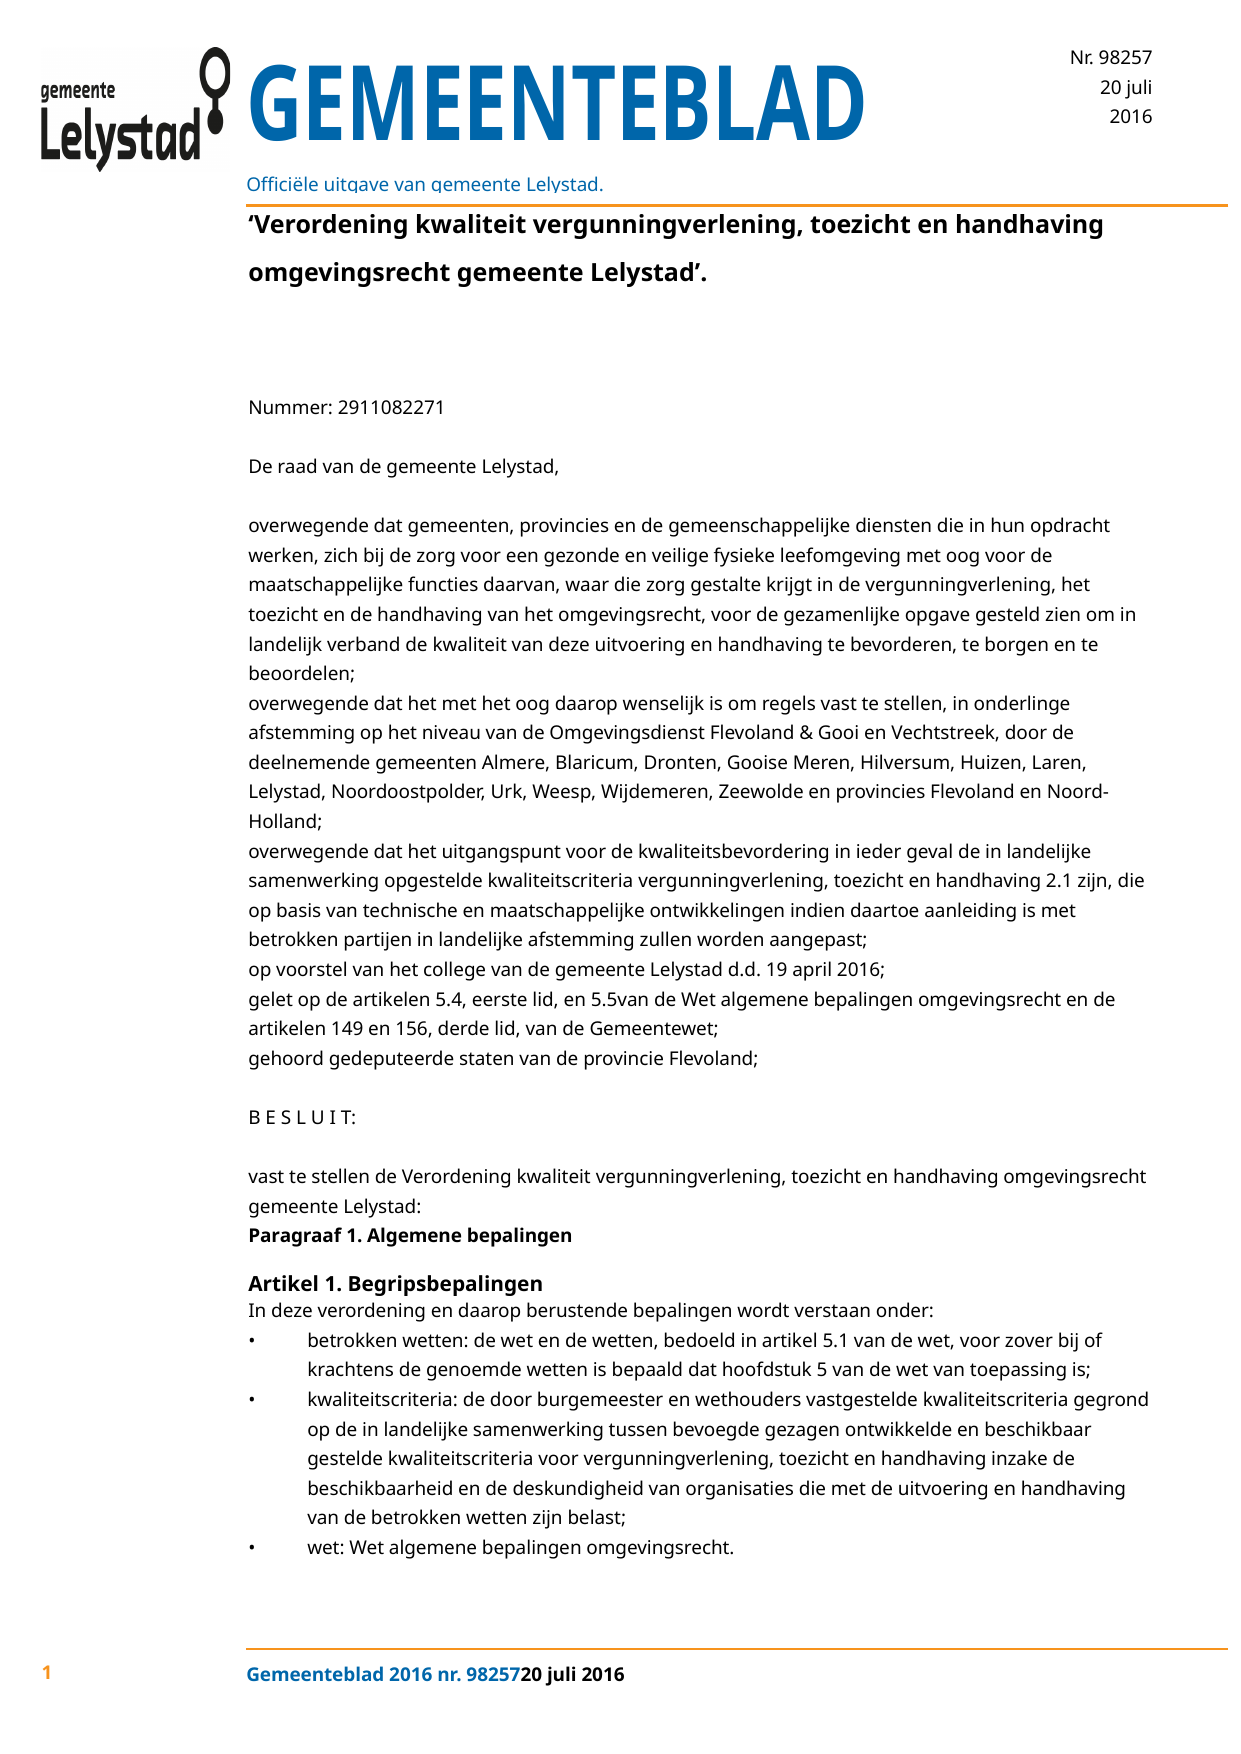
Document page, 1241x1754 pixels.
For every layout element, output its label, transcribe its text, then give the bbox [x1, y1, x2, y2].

list kwaliteitscriteria: de door burgemeester en wethouders vastgestelde kwaliteitscriteria gegrond op de in landelijke samenwerking tussen bevoegde gezagen ontwikkelde en beschikbaar gestelde kwaliteitscriteria voor vergunningverlening, toezicht en handhaving inzake de beschikbaarheid en de deskundigheid van organisaties die met de uitvoering en handhaving van de betrokken wetten zijn belast; [248, 1386, 1152, 1530]
list betrokken wetten: de wet en de wetten, bedoeld in artikel 5.1 van de wet, voor zover bij of krachtens de genoemde wetten is bepaald dat hoofdstuk 5 van de wet van toepassing is; [248, 1327, 1152, 1382]
text vast te stellen de Verordening kwaliteit vergunningverlening, toezicht en handhaving omgevingsrecht gemeente Lelystad: [248, 1163, 1152, 1218]
text De raad van de gemeente Lelystad, [248, 453, 1152, 479]
text Artikel 1. Begripsbepalingen [248, 1269, 1152, 1297]
text B E S L U I T: [248, 1104, 1152, 1130]
text overwegende dat gemeenten, provincies en de gemeenschappelijke diensten die in hun opdracht werken, zich bij de zorg voor een gezonde en veilige fysieke leefomgeving met oog voor de maatschappelijke functies daarvan, waar die zorg gestalte krijgt in de vergunningverlening, het toezicht en de handhaving van het omgevingsrecht, voor de gezamenlijke opgave gesteld zien om in landelijk verband de kwaliteit van deze uitvoering en handhaving te bevorderen, te borgen en te beoordelen; [248, 512, 1152, 686]
text Nummer: 2911082271 [248, 394, 1152, 420]
text ‘Verordening kwaliteit vergunningverlening, toezicht en handhaving omgevingsrecht gemeente Lelystad’. [248, 207, 1152, 288]
text gelet op de artikelen 5.4, eerste lid, en 5.5van de Wet algemene bepalingen omgevingsrecht en de artikelen 149 en 156, derde lid, van de Gemeentewet; [248, 986, 1152, 1041]
text overwegende dat het uitgangspunt voor de kwaliteitsbevordering in ieder geval de in landelijke samenwerking opgestelde kwaliteitscriteria vergunningverlening, toezicht en handhaving 2.1 zijn, die op basis van technische en maatschappelijke ontwikkelingen indien daartoe aanleiding is met betrokken partijen in landelijke afstemming zullen worden aangepast; [248, 838, 1152, 952]
text op voorstel van het college van de gemeente Lelystad d.d. 19 april 2016; [248, 956, 1152, 982]
text overwegende dat het met het oog daarop wenselijk is om regels vast te stellen, in onderlinge afstemming op het niveau van de Omgevingsdienst Flevoland & Gooi en Vechtstreek, door de deelnemende gemeenten Almere, Blaricum, Dronten, Gooise Meren, Hilversum, Huizen, Laren, Lelystad, Noordoostpolder, Urk, Weesp, Wijdemeren, Zeewolde en provincies Flevoland en Noord-Holland; [248, 690, 1152, 834]
picture [41, 47, 231, 172]
list wet: Wet algemene bepalingen omgevingsrecht. [248, 1534, 1152, 1560]
text gehoord gedeputeerde staten van de provincie Flevoland; [248, 1045, 1152, 1071]
text Paragraaf 1. Algemene bepalingen [248, 1222, 1152, 1248]
text In deze verordening en daarop berustende bepalingen wordt verstaan onder: [248, 1297, 1152, 1323]
